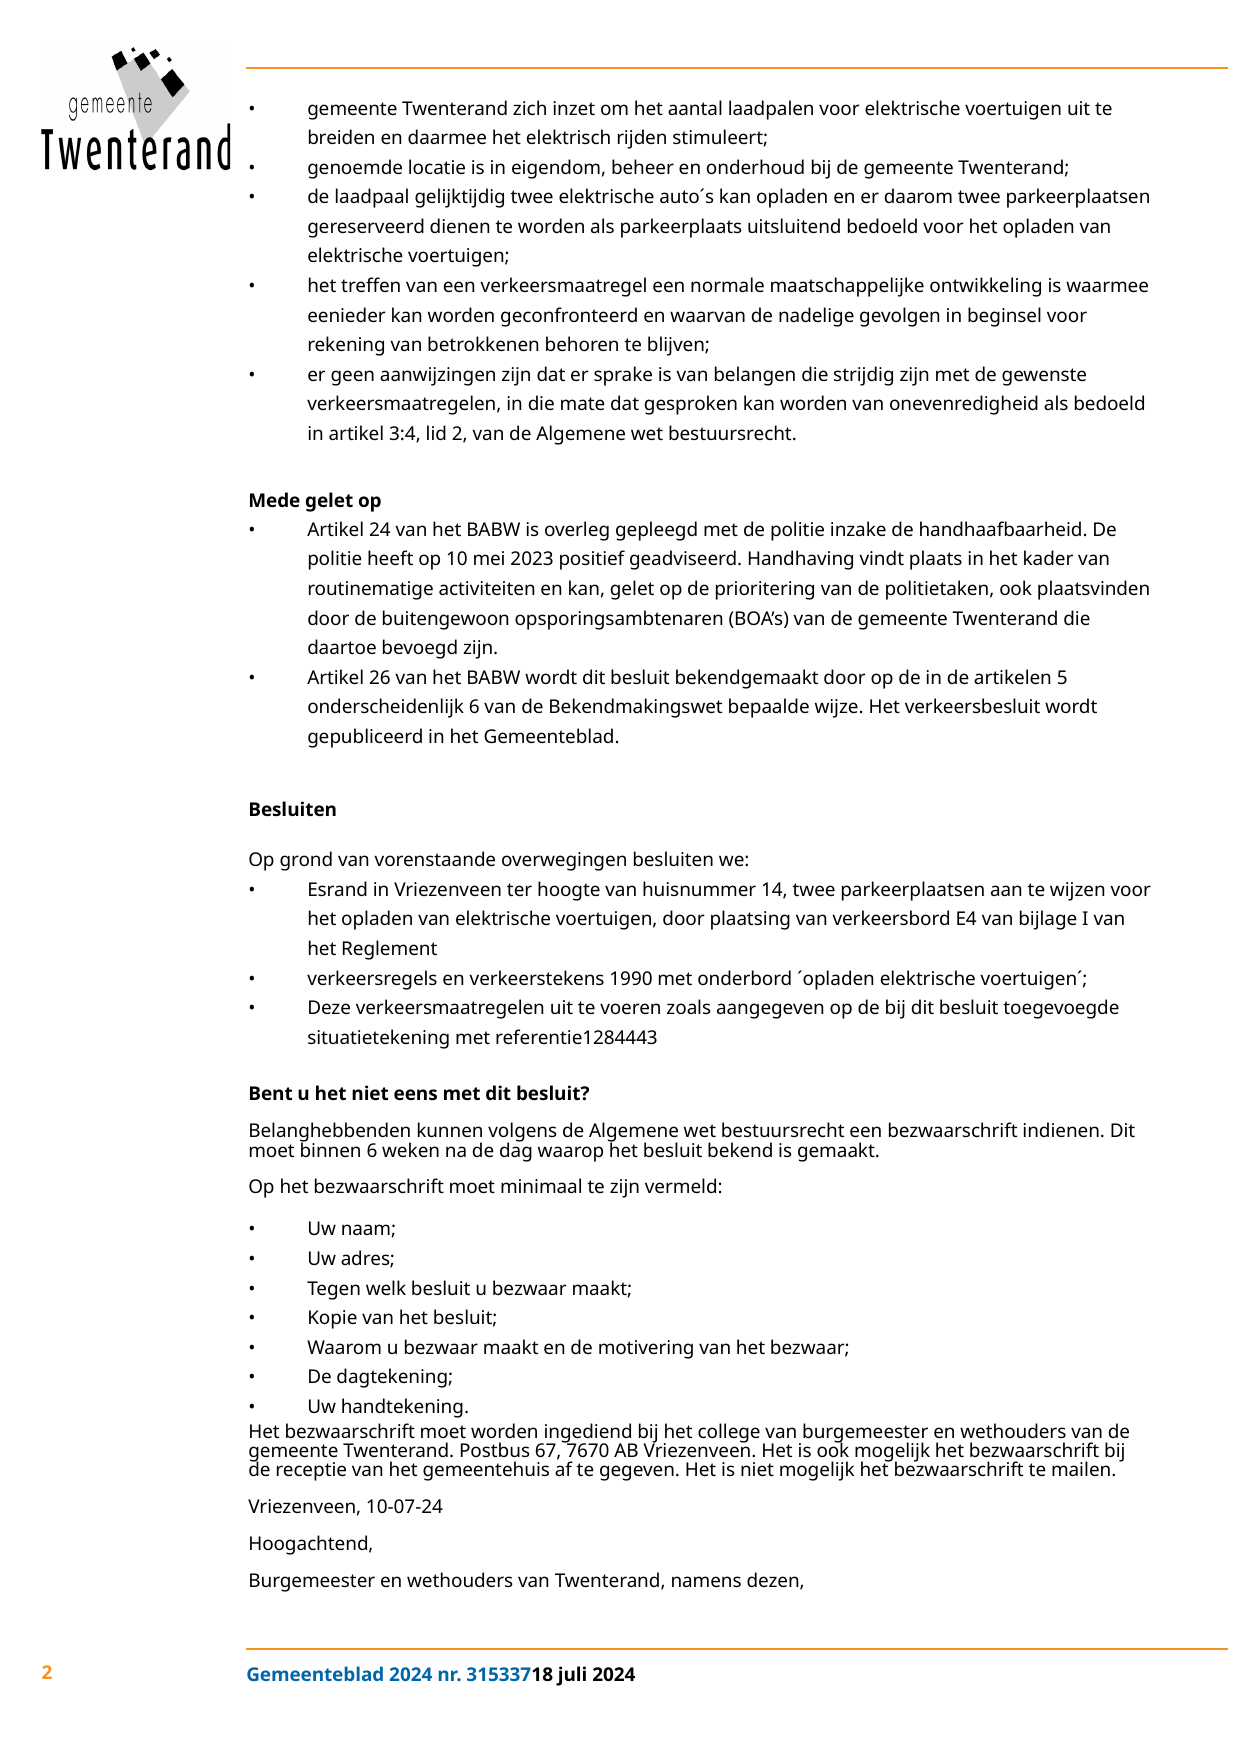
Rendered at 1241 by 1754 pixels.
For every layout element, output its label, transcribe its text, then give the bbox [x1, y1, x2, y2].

text Bent u het niet eens met dit besluit? [248, 1085, 1152, 1104]
text Mede gelet op [248, 488, 1152, 513]
text Besluiten [248, 796, 1152, 822]
text Op grond van vorenstaande overwegingen besluiten we: [248, 846, 1152, 872]
list De dagtekening; [248, 1363, 1152, 1389]
list Uw handtekening. [248, 1393, 1152, 1419]
text Belanghebbenden kunnen volgens de Algemene wet bestuursrecht een bezwaarschrift indienen. Dit moet binnen 6 weken na de dag waarop het besluit bekend is gemaakt. [248, 1122, 1152, 1161]
list Kopie van het besluit; [248, 1304, 1152, 1330]
list Artikel 26 van het BABW wordt dit besluit bekendgemaakt door op de in de artikelen 5 onderscheidenlijk 6 van de Bekendmakingswet bepaalde wijze. Het verkeersbesluit wordt gepubliceerd in het Gemeenteblad. [248, 664, 1152, 749]
list Tegen welk besluit u bezwaar maakt; [248, 1275, 1152, 1300]
list Deze verkeersmaatregelen uit te voeren zoals aangegeven op de bij dit besluit toegevoegde situatietekening met referentie1284443 [248, 994, 1152, 1049]
text Op het bezwaarschrift moet minimaal te zijn vermeld: [248, 1178, 1152, 1198]
list verkeersregels en verkeerstekens 1990 met onderbord ´opladen elektrische voertuigen´; [248, 965, 1152, 990]
list Uw naam; [248, 1216, 1152, 1241]
list Uw adres; [248, 1245, 1152, 1271]
text Burgemeester en wethouders van Twenterand, namens dezen, [248, 1572, 1152, 1591]
list gemeente Twenterand zich inzet om het aantal laadpalen voor elektrische voertuigen uit te breiden en daarmee het elektrisch rijden stimuleert; [248, 95, 1152, 150]
picture [41, 47, 231, 172]
list de laadpaal gelijktijdig twee elektrische auto´s kan opladen en er daarom twee parkeerplaatsen gereserveerd dienen te worden als parkeerplaats uitsluitend bedoeld voor het opladen van elektrische voertuigen; [248, 183, 1152, 268]
list er geen aanwijzingen zijn dat er sprake is van belangen die strijdig zijn met de gewenste verkeersmaatregelen, in die mate dat gesproken kan worden van onevenredigheid als bedoeld in artikel 3:4, lid 2, van de Algemene wet bestuursrecht. [248, 361, 1152, 446]
list Waarom u bezwaar maakt en de motivering van het bezwaar; [248, 1334, 1152, 1359]
text Hoogachtend, [248, 1535, 1152, 1554]
list genoemde locatie is in eigendom, beheer en onderhoud bij de gemeente Twenterand; [248, 154, 1152, 180]
list het treffen van een verkeersmaatregel een normale maatschappelijke ontwikkeling is waarmee eenieder kan worden geconfronteerd en waarvan de nadelige gevolgen in beginsel voor rekening van betrokkenen behoren te blijven; [248, 272, 1152, 357]
list Esrand in Vriezenveen ter hoogte van huisnummer 14, twee parkeerplaatsen aan te wijzen voor het opladen van elektrische voertuigen, door plaatsing van verkeersbord E4 van bijlage I van het Reglement [248, 876, 1152, 961]
list Artikel 24 van het BABW is overleg gepleegd met de politie inzake de handhaafbaarheid. De politie heeft op 10 mei 2023 positief geadviseerd. Handhaving vindt plaats in het kader van routinematige activiteiten en kan, gelet op de prioritering van de politietaken, ook plaatsvinden door de buitengewoon opsporingsambtenaren (BOA’s) van de gemeente Twenterand die daartoe bevoegd zijn. [248, 516, 1152, 660]
text Vriezenveen, 10-07-24 [248, 1498, 1152, 1517]
text Het bezwaarschrift moet worden ingediend bij het college van burgemeester en wethouders van de gemeente Twenterand. Postbus 67, 7670 AB Vriezenveen. Het is ook mogelijk het bezwaarschrift bij de receptie van het gemeentehuis af te gegeven. Het is niet mogelijk het bezwaarschrift te mailen. [248, 1423, 1152, 1480]
